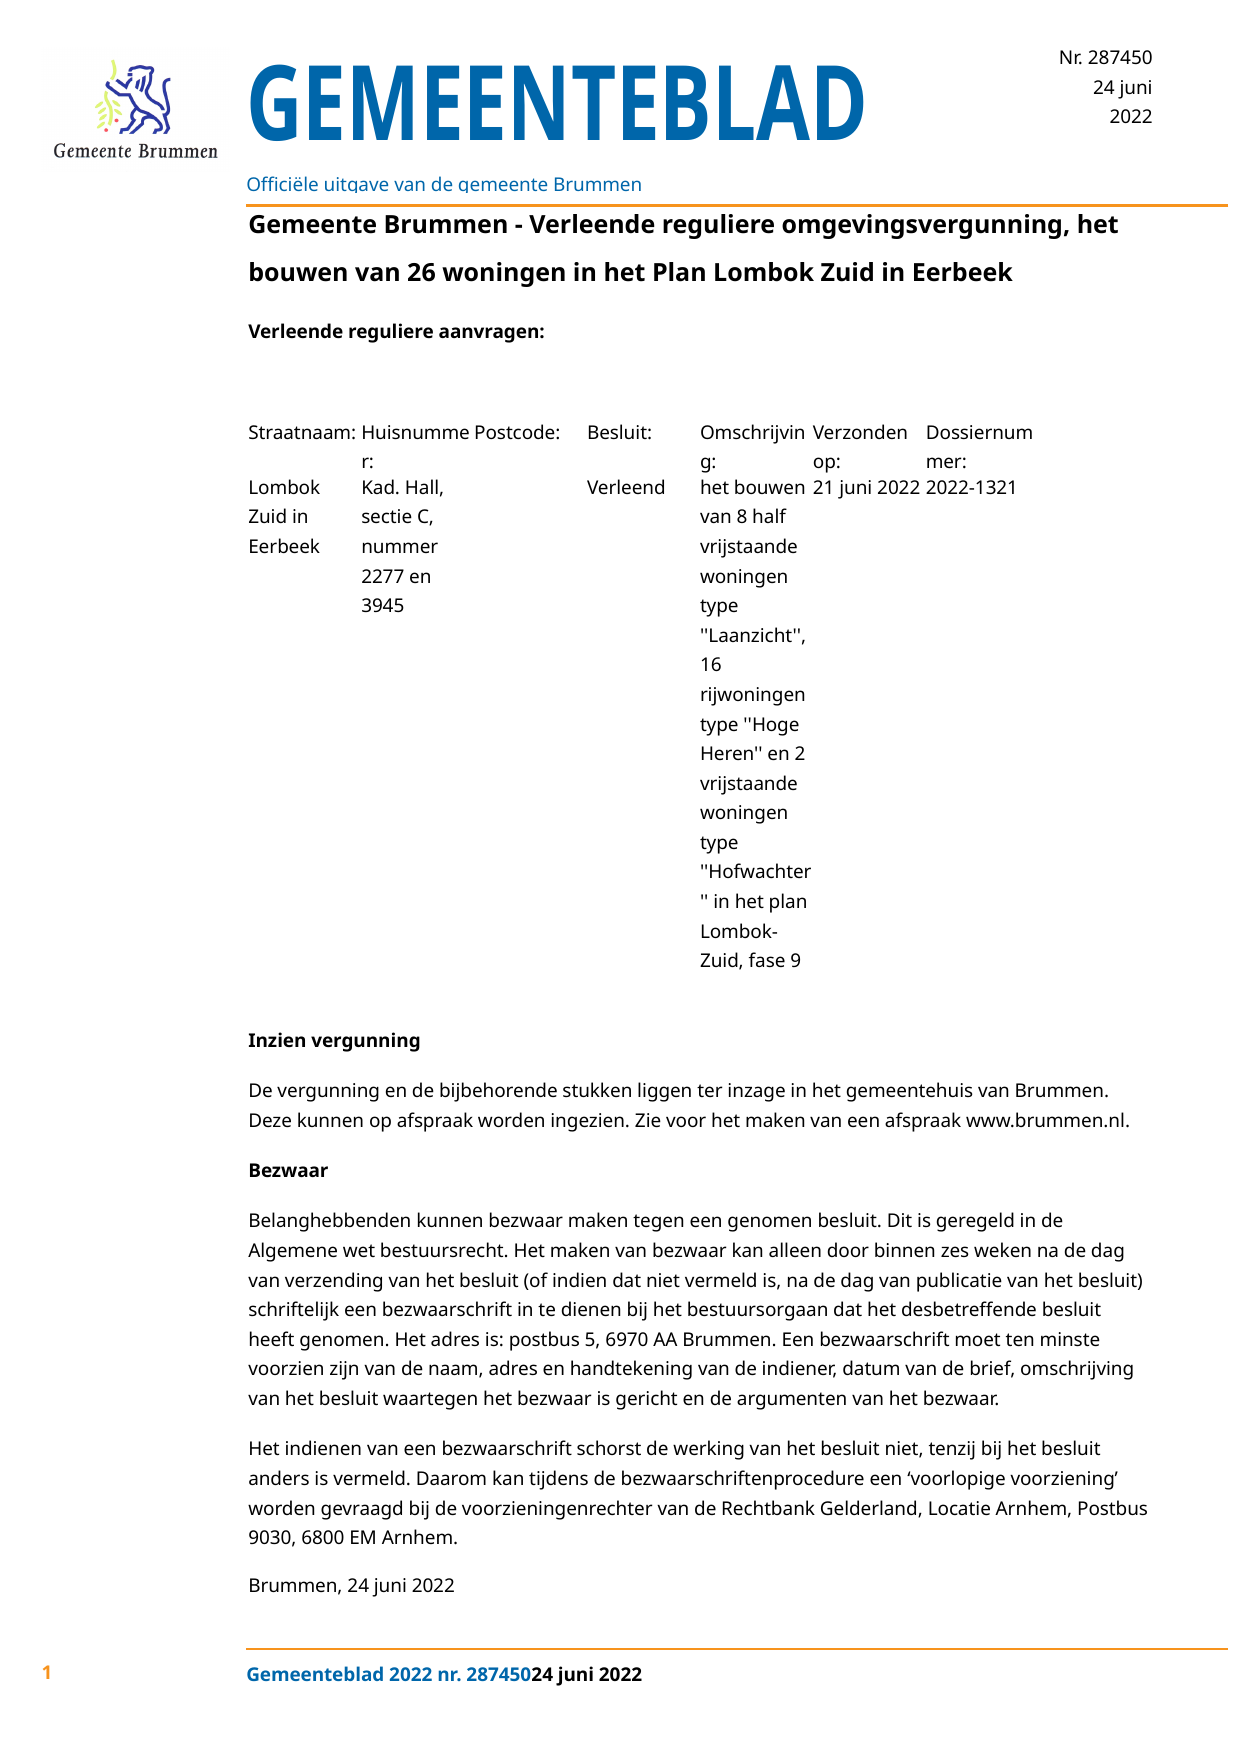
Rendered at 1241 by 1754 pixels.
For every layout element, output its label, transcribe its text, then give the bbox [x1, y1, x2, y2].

text Het indienen van een bezwaarschrift schorst de werking van het besluit niet, tenzij bij het besluit anders is vermeld. Daarom kan tijdens de bezwaarschriftenprocedure een ‘voorlopige voorziening’ worden gevraagd bij de voorzieningenrechter van de Rechtbank Gelderland, Locatie Arnhem, Postbus 9030, 6800 EM Arnhem. [248, 1436, 1152, 1550]
text Inzien vergunning [248, 1027, 1152, 1053]
text Belanghebbenden kunnen bezwaar maken tegen een genomen besluit. Dit is geregeld in de Algemene wet bestuursrecht. Het maken van bezwaar kan alleen door binnen zes weken na de dag van verzending van het besluit (of indien dat niet vermeld is, na de dag van publicatie van het besluit) schriftelijk een bezwaarschrift in te dienen bij het bestuursorgaan dat het desbetreffende besluit heeft genomen. Het adres is: postbus 5, 6970 AA Brummen. Een bezwaarschrift moet ten minste voorzien zijn van de naam, adres en handtekening van de indiener, datum van de brief, omschrijving van het besluit waartegen het bezwaar is gericht en de argumenten van het bezwaar. [248, 1208, 1152, 1411]
table_cell [474, 474, 587, 973]
table_cell het bouwen van 8 half vrijstaande woningen type ''Laanzicht'', 16 rijwoningen type ''Hoge Heren'' en 2 vrijstaande woningen type ''Hofwachter'' in het plan Lombok-Zuid, fase 9 [700, 474, 813, 973]
table_cell Verleend [587, 474, 700, 973]
table_header Verzonden op: [813, 419, 926, 474]
table_cell 21 juni 2022 [813, 474, 926, 973]
table_header Dossiernummer: [926, 419, 1038, 474]
table_header Besluit: [587, 419, 700, 474]
text Bezwaar [248, 1157, 1152, 1183]
table_header Huisnummer: [361, 419, 474, 474]
text Gemeente Brummen - Verleende reguliere omgevingsvergunning, het bouwen van 26 woningen in het Plan Lombok Zuid in Eerbeek [248, 207, 1152, 288]
text De vergunning en de bijbehorende stukken liggen ter inzage in het gemeentehuis van Brummen. Deze kunnen op afspraak worden ingezien. Zie voor het maken van een afspraak www.brummen.nl. [248, 1077, 1152, 1133]
table_cell Kad. Hall, sectie C, nummer 2277 en 3945 [361, 474, 474, 973]
table_cell [1039, 474, 1152, 973]
picture [41, 47, 231, 172]
text Brummen, 24 juni 2022 [248, 1572, 1152, 1598]
table_cell Lombok Zuid in Eerbeek [248, 474, 361, 973]
text Verleende reguliere aanvragen: [248, 318, 1152, 344]
table_header Straatnaam: [248, 419, 361, 474]
table_cell 2022-1321 [926, 474, 1038, 973]
table_header [1039, 419, 1152, 474]
table_header Omschrijving: [700, 419, 813, 474]
table_header Postcode: [474, 419, 587, 474]
